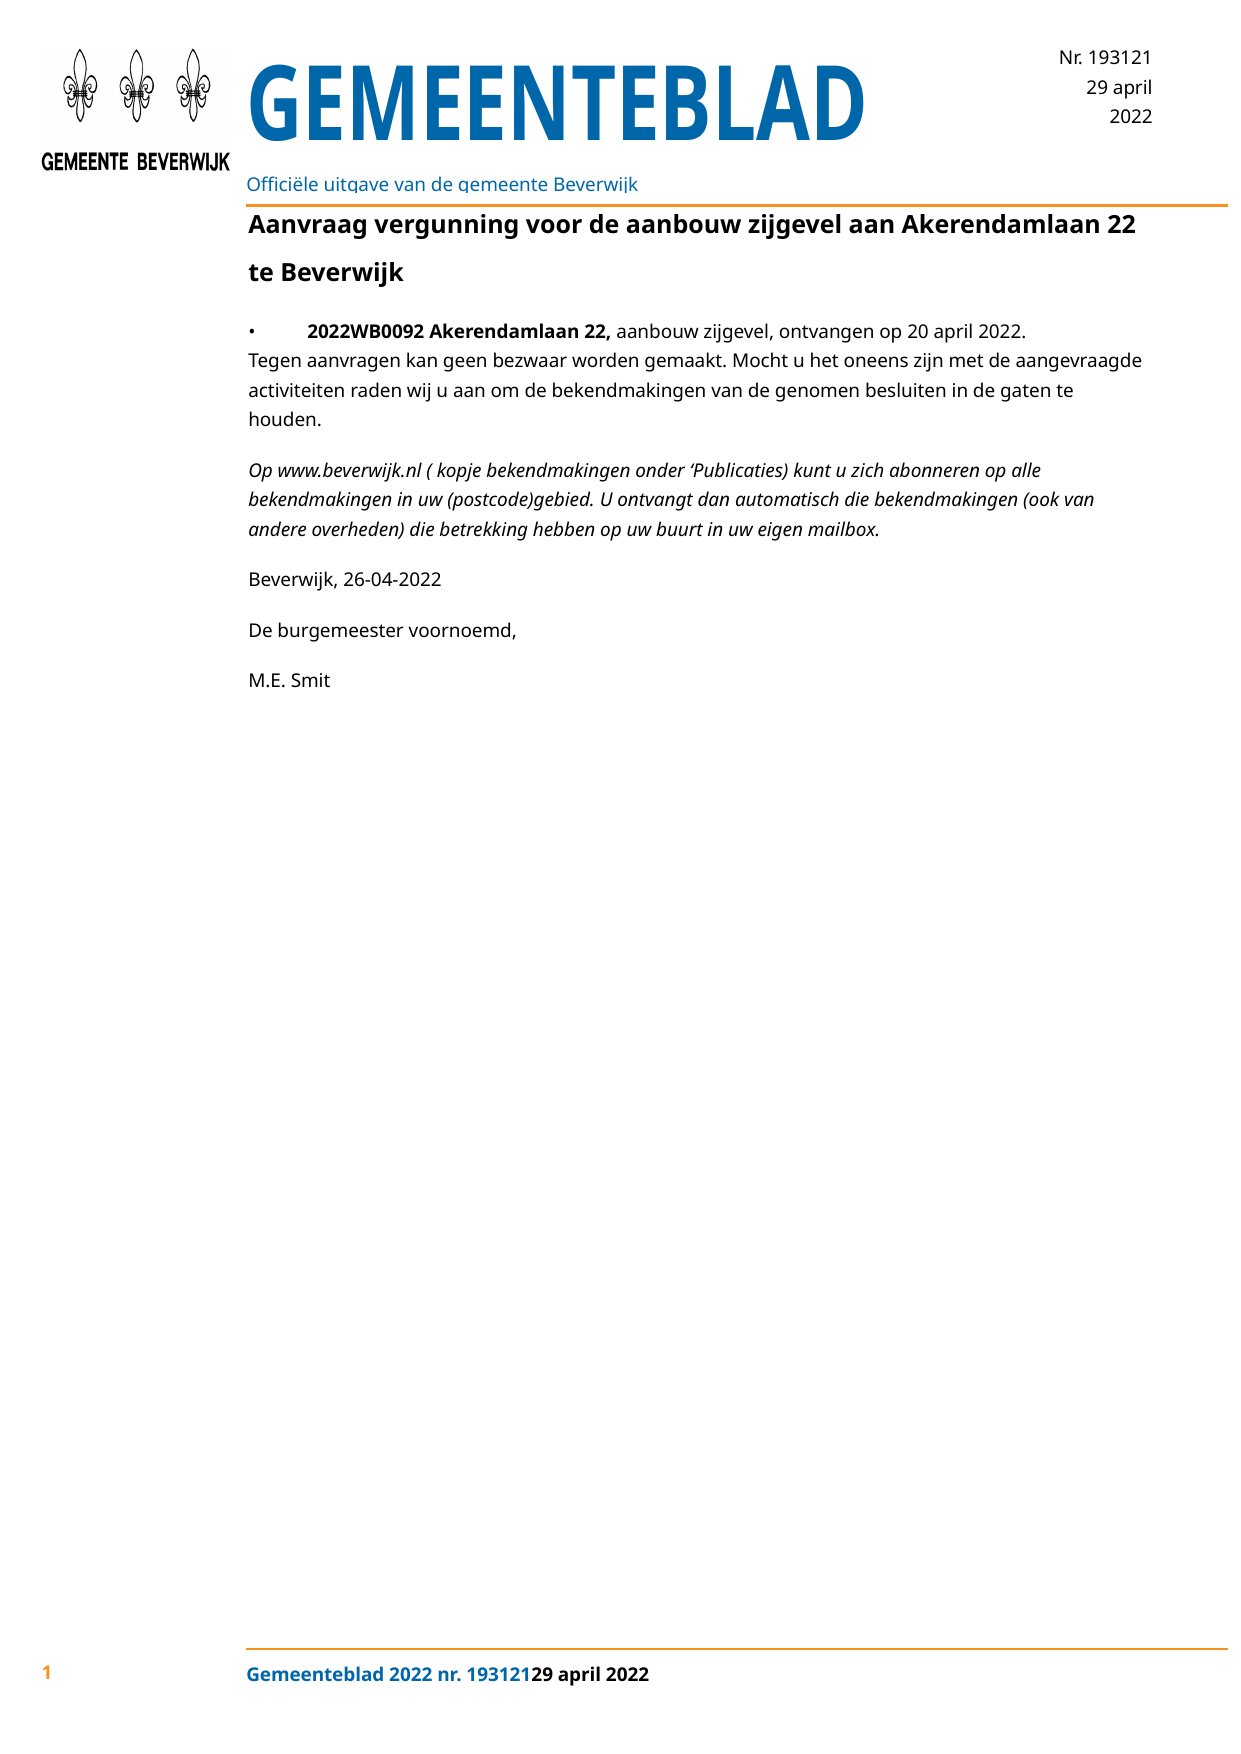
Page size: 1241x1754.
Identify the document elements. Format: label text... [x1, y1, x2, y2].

text M.E. Smit [248, 667, 1152, 693]
text Aanvraag vergunning voor de aanbouw zijgevel aan Akerendamlaan 22 te Beverwijk [248, 207, 1152, 288]
text Op www.beverwijk.nl ( kopje bekendmakingen onder ‘Publicaties) kunt u zich abonneren op alle bekendmakingen in uw (postcode)gebied. U ontvangt dan automatisch die bekendmakingen (ook van andere overheden) die betrekking hebben op uw buurt in uw eigen mailbox. [248, 457, 1152, 542]
text Beverwijk, 26-04-2022 [248, 567, 1152, 592]
list 2022WB0092 Akerendamlaan 22, aanbouw zijgevel, ontvangen op 20 april 2022. [248, 318, 1152, 344]
text De burgemeester voornoemd, [248, 617, 1152, 643]
picture [41, 47, 231, 172]
text Tegen aanvragen kan geen bezwaar worden gemaakt. Mocht u het oneens zijn met de aangevraagde activiteiten raden wij u aan om de bekendmakingen van de genomen besluiten in de gaten te houden. [248, 347, 1152, 432]
